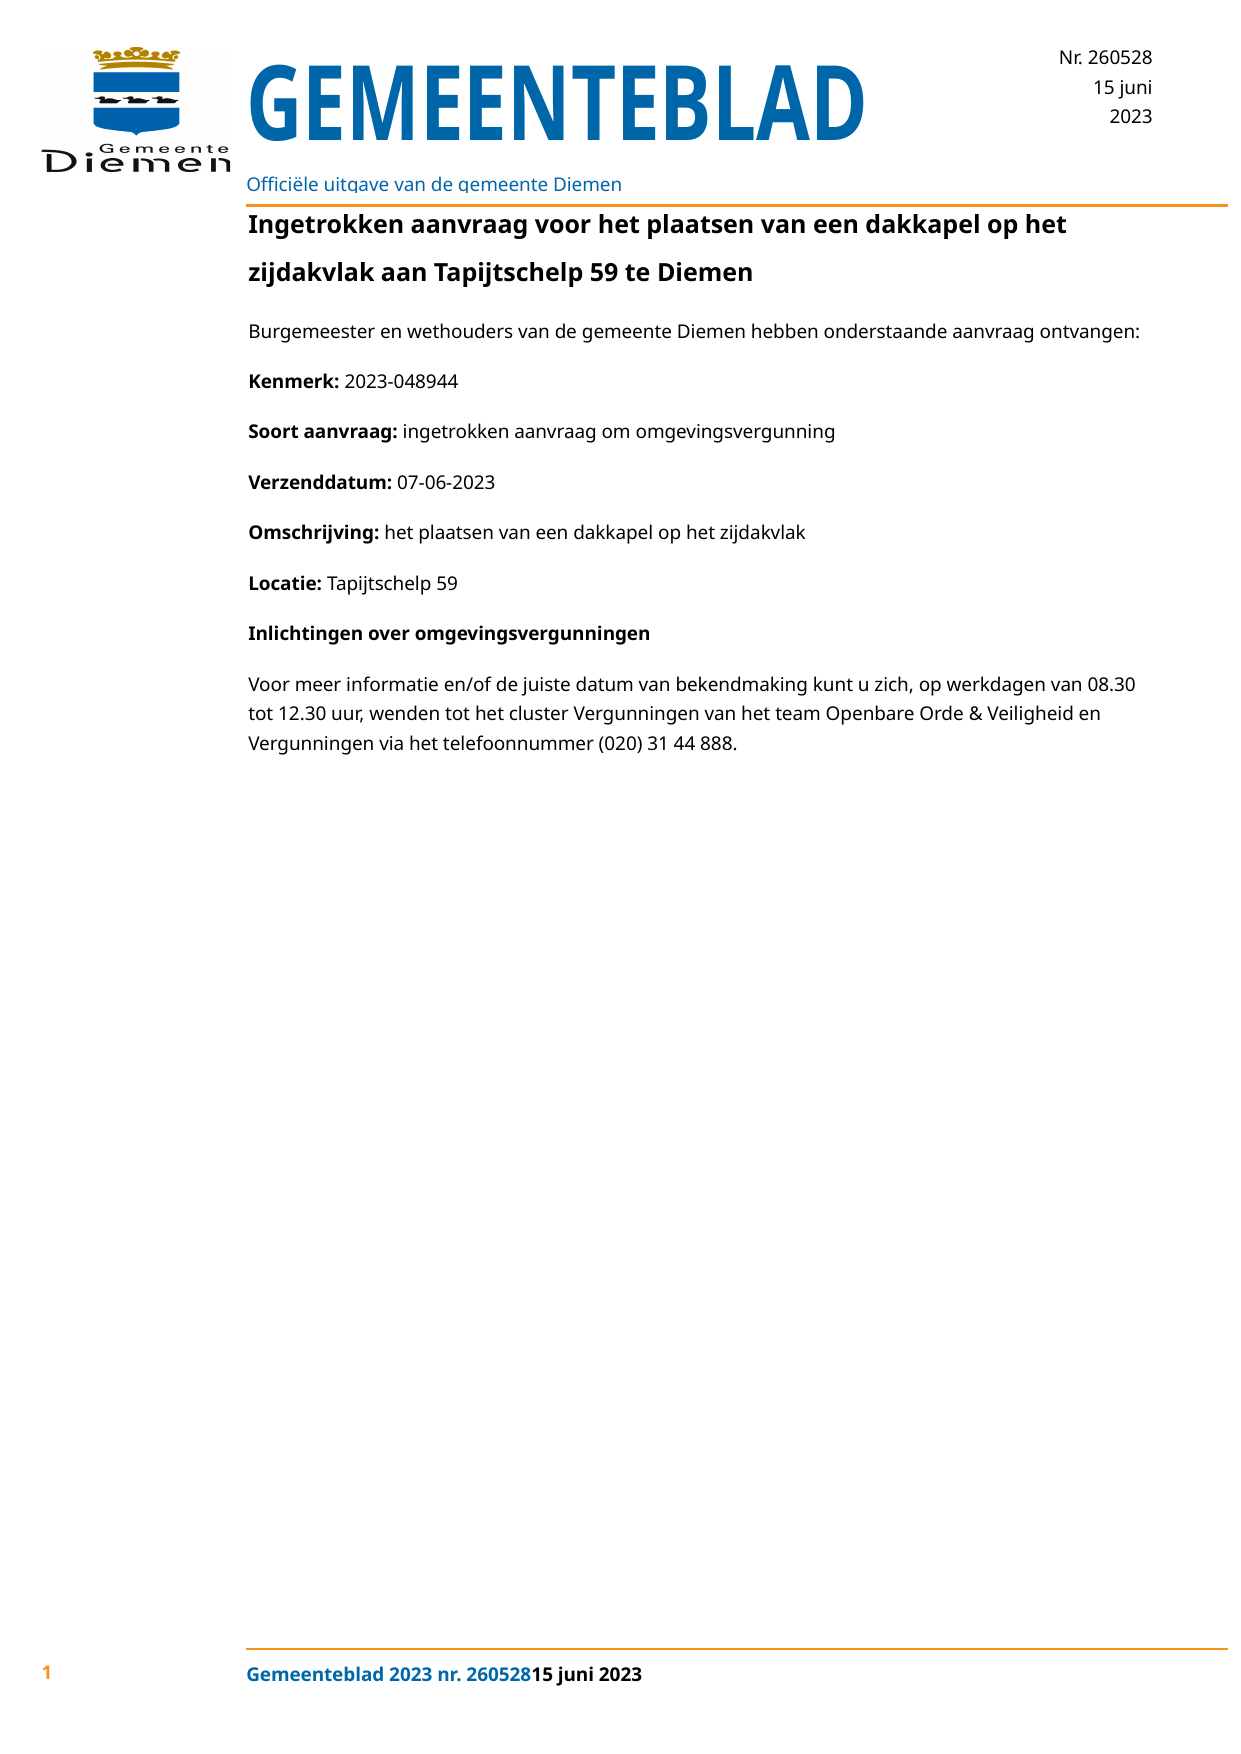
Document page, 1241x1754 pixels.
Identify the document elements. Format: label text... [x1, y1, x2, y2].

text Burgemeester en wethouders van de gemeente Diemen hebben onderstaande aanvraag ontvangen: [248, 318, 1152, 344]
text Voor meer informatie en/of de juiste datum van bekendmaking kunt u zich, op werkdagen van 08.30 tot 12.30 uur, wenden tot het cluster Vergunningen van het team Openbare Orde & Veiligheid en Vergunningen via het telefoonnummer (020) 31 44 888. [248, 671, 1152, 756]
text Ingetrokken aanvraag voor het plaatsen van een dakkapel op het zijdakvlak aan Tapijtschelp 59 te Diemen [248, 207, 1152, 288]
text Soort aanvraag: ingetrokken aanvraag om omgevingsvergunning [248, 419, 1152, 444]
text Inlichtingen over omgevingsvergunningen [248, 620, 1152, 646]
picture [41, 47, 231, 172]
text Verzenddatum: 07-06-2023 [248, 469, 1152, 495]
text Omschrijving: het plaatsen van een dakkapel op het zijdakvlak [248, 519, 1152, 545]
text Kenmerk: 2023-048944 [248, 368, 1152, 394]
text Locatie: Tapijtschelp 59 [248, 570, 1152, 596]
